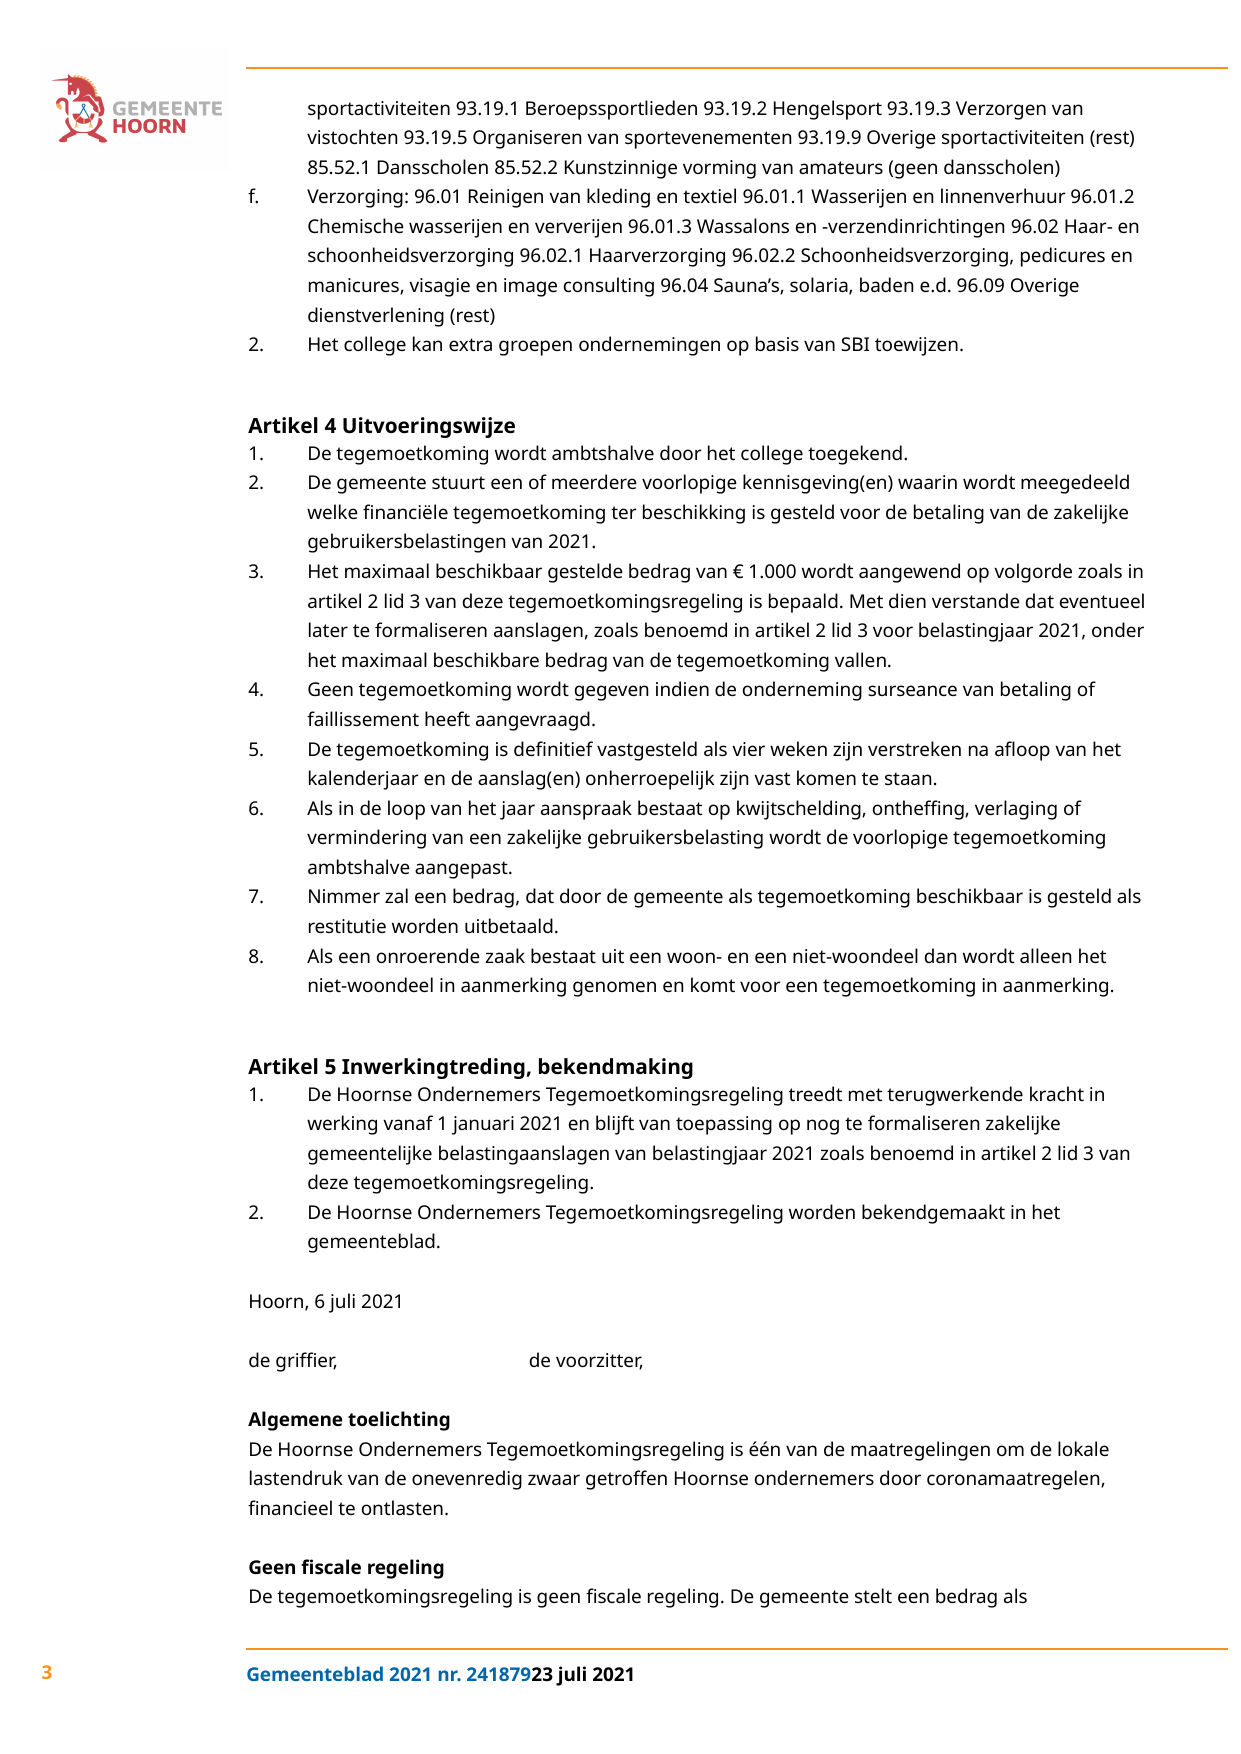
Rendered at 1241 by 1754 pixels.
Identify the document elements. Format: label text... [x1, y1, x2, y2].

picture [41, 47, 231, 172]
text Artikel 5 Inwerkingtreding, bekendmaking [248, 1052, 1152, 1081]
list De tegemoetkoming wordt ambtshalve door het college toegekend. [248, 440, 1152, 466]
list Nimmer zal een bedrag, dat door de gemeente als tegemoetkoming beschikbaar is gesteld als restitutie worden uitbetaald. [248, 884, 1152, 939]
text De tegemoetkomingsregeling is geen fiscale regeling. De gemeente stelt een bedrag als [248, 1584, 1152, 1609]
text Artikel 4 Uitvoeringswijze [248, 411, 1152, 440]
list Geen tegemoetkoming wordt gegeven indien de onderneming surseance van betaling of faillissement heeft aangevraagd. [248, 677, 1152, 732]
list sportactiviteiten 93.19.1 Beroepssportlieden 93.19.2 Hengelsport 93.19.3 Verzorgen van vistochten 93.19.5 Organiseren van sportevenementen 93.19.9 Overige sportactiviteiten (rest) 85.52.1 Dansscholen 85.52.2 Kunstzinnige vorming van amateurs (geen dansscholen) [248, 95, 1152, 180]
text de griffier, de voorzitter, [248, 1347, 1152, 1373]
text Algemene toelichting [248, 1406, 1152, 1432]
list Als een onroerende zaak bestaat uit een woon- en een niet-woondeel dan wordt alleen het niet-woondeel in aanmerking genomen en komt voor een tegemoetkoming in aanmerking. [248, 943, 1152, 998]
list De Hoornse Ondernemers Tegemoetkomingsregeling worden bekendgemaakt in het gemeenteblad. [248, 1199, 1152, 1254]
list Verzorging: 96.01 Reinigen van kleding en textiel 96.01.1 Wasserijen en linnenverhuur 96.01.2 Chemische wasserijen en ververijen 96.01.3 Wassalons en -verzendinrichtingen 96.02 Haar- en schoonheidsverzorging 96.02.1 Haarverzorging 96.02.2 Schoonheidsverzorging, pedicures en manicures, visagie en image consulting 96.04 Sauna’s, solaria, baden e.d. 96.09 Overige dienstverlening (rest) [248, 183, 1152, 328]
list Het maximaal beschikbaar gestelde bedrag van € 1.000 wordt aangewend op volgorde zoals in artikel 2 lid 3 van deze tegemoetkomingsregeling is bepaald. Met dien verstande dat eventueel later te formaliseren aanslagen, zoals benoemd in artikel 2 lid 3 voor belastingjaar 2021, onder het maximaal beschikbare bedrag van de tegemoetkoming vallen. [248, 558, 1152, 673]
list De tegemoetkoming is definitief vastgesteld als vier weken zijn verstreken na afloop van het kalenderjaar en de aanslag(en) onherroepelijk zijn vast komen te staan. [248, 736, 1152, 791]
list Het college kan extra groepen ondernemingen op basis van SBI toewijzen. [248, 331, 1152, 357]
text Hoorn, 6 juli 2021 [248, 1288, 1152, 1314]
text De Hoornse Ondernemers Tegemoetkomingsregeling is één van de maatregelingen om de lokale lastendruk van de onevenredig zwaar getroffen Hoornse ondernemers door coronamaatregelen, financieel te ontlasten. [248, 1436, 1152, 1521]
list Als in de loop van het jaar aanspraak bestaat op kwijtschelding, ontheffing, verlaging of vermindering van een zakelijke gebruikersbelasting wordt de voorlopige tegemoetkoming ambtshalve aangepast. [248, 795, 1152, 880]
list De gemeente stuurt een of meerdere voorlopige kennisgeving(en) waarin wordt meegedeeld welke financiële tegemoetkoming ter beschikking is gesteld voor de betaling van de zakelijke gebruikersbelastingen van 2021. [248, 469, 1152, 554]
text Geen fiscale regeling [248, 1554, 1152, 1580]
list De Hoornse Ondernemers Tegemoetkomingsregeling treedt met terugwerkende kracht in werking vanaf 1 januari 2021 en blijft van toepassing op nog te formaliseren zakelijke gemeentelijke belastingaanslagen van belastingjaar 2021 zoals benoemd in artikel 2 lid 3 van deze tegemoetkomingsregeling. [248, 1081, 1152, 1195]
